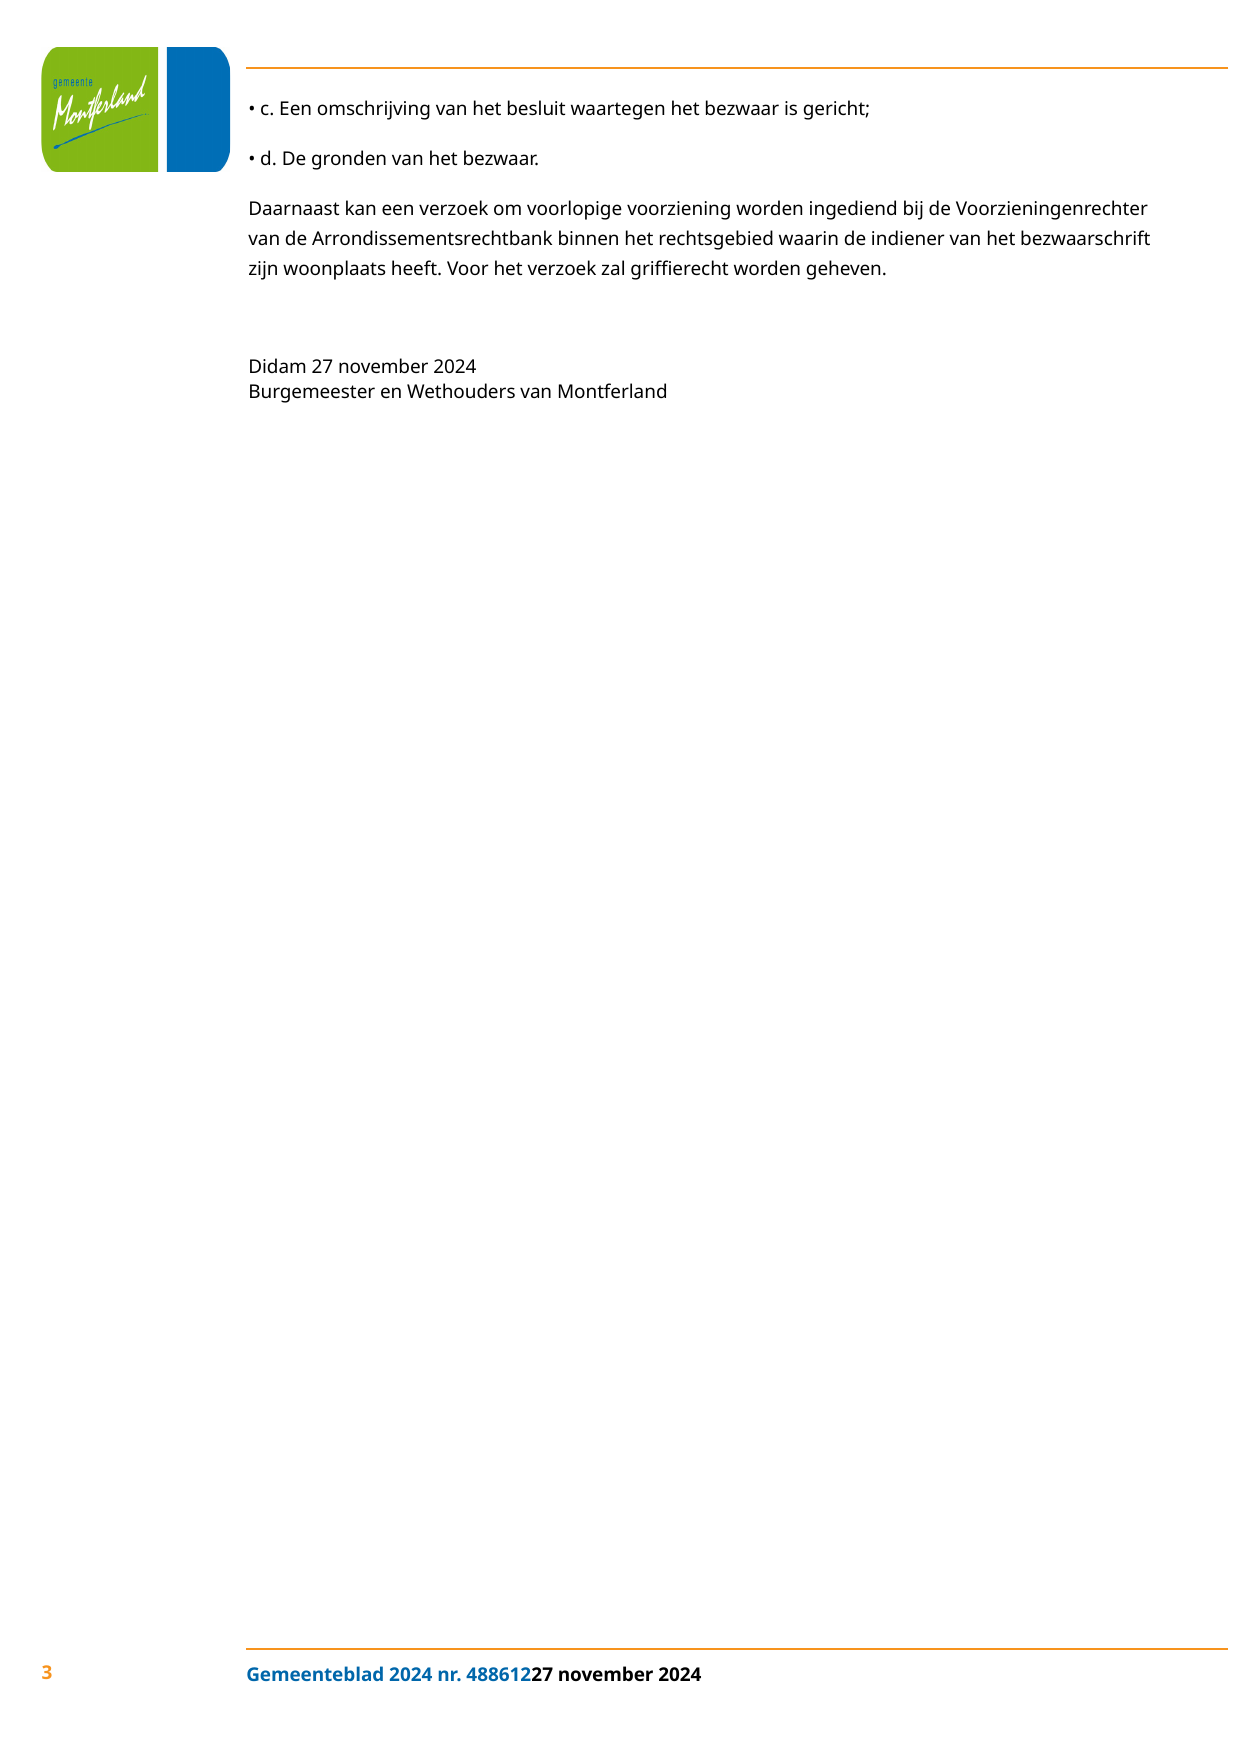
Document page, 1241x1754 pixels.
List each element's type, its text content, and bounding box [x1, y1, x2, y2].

text • d. De gronden van het bezwaar. [248, 145, 1152, 171]
text Daarnaast kan een verzoek om voorlopige voorziening worden ingediend bij de Voorzieningenrechter van de Arrondissementsrechtbank binnen het rechtsgebied waarin de indiener van het bezwaarschrift zijn woonplaats heeft. Voor het verzoek zal griffierecht worden geheven. [248, 196, 1152, 281]
text Didam 27 november 2024 [248, 353, 1152, 379]
text Burgemeester en Wethouders van Montferland [248, 379, 1152, 404]
picture [41, 47, 231, 172]
text • c. Een omschrijving van het besluit waartegen het bezwaar is gericht; [248, 95, 1152, 121]
